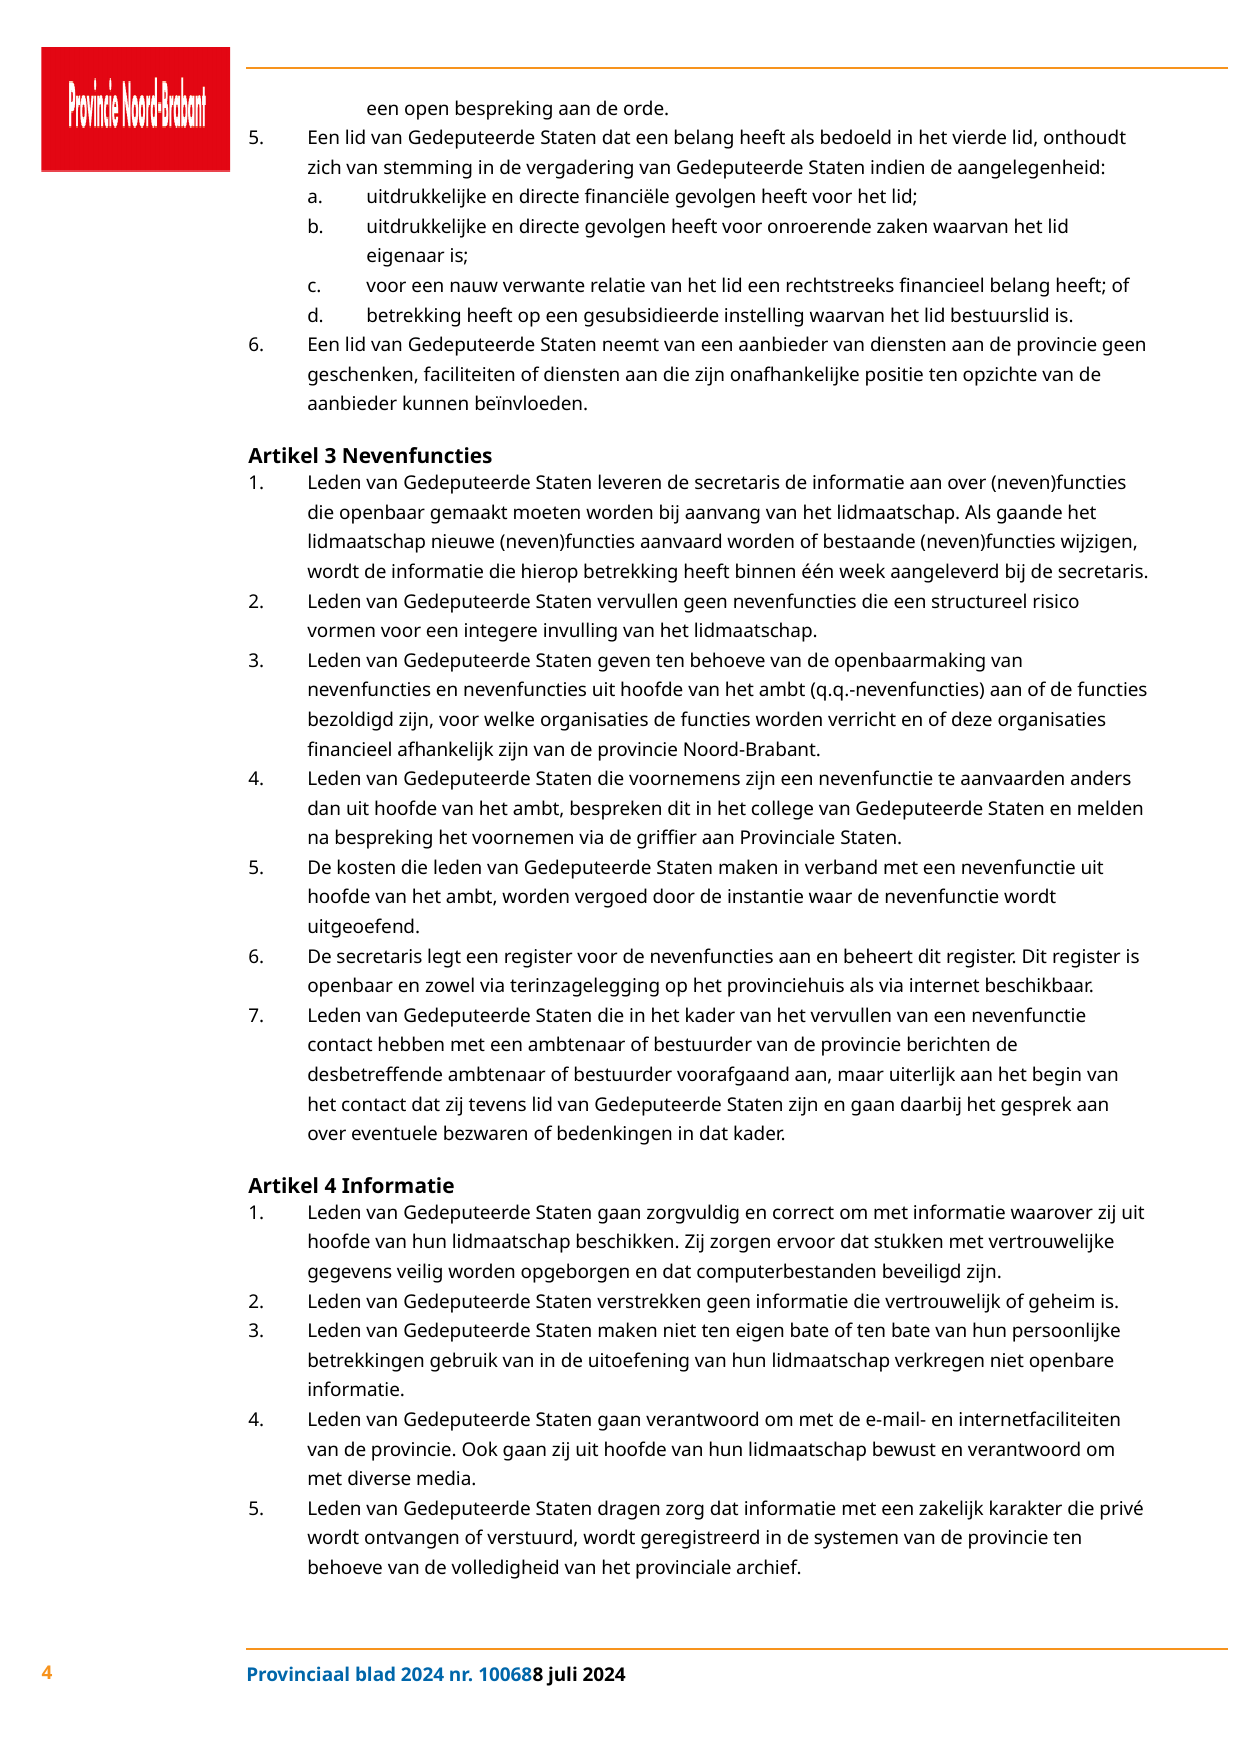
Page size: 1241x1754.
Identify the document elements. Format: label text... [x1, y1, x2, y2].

list Leden van Gedeputeerde Staten geven ten behoeve van de openbaarmaking van nevenfuncties en nevenfuncties uit hoofde van het ambt (q.q.-nevenfuncties) aan of de functies bezoldigd zijn, voor welke organisaties de functies worden verricht en of deze organisaties financieel afhankelijk zijn van de provincie Noord-Brabant. [248, 647, 1152, 761]
list uitdrukkelijke en directe financiële gevolgen heeft voor het lid; [307, 183, 1152, 209]
list Leden van Gedeputeerde Staten gaan zorgvuldig en correct om met informatie waarover zij uit hoofde van hun lidmaatschap beschikken. Zij zorgen ervoor dat stukken met vertrouwelijke gegevens veilig worden opgeborgen en dat computerbestanden beveiligd zijn. [248, 1199, 1152, 1284]
list een open bespreking aan de orde. [307, 95, 1152, 121]
picture [41, 47, 231, 172]
list Leden van Gedeputeerde Staten vervullen geen nevenfuncties die een structureel risico vormen voor een integere invulling van het lidmaatschap. [248, 588, 1152, 643]
list voor een nauw verwante relatie van het lid een rechtstreeks financieel belang heeft; of [307, 272, 1152, 298]
text Artikel 3 Nevenfuncties [248, 441, 1152, 469]
list De secretaris legt een register voor de nevenfuncties aan en beheert dit register. Dit register is openbaar en zowel via terinzagelegging op het provinciehuis als via internet beschikbaar. [248, 943, 1152, 998]
list Leden van Gedeputeerde Staten dragen zorg dat informatie met een zakelijk karakter die privé wordt ontvangen of verstuurd, wordt geregistreerd in de systemen van de provincie ten behoeve van de volledigheid van het provinciale archief. [248, 1495, 1152, 1580]
list De kosten die leden van Gedeputeerde Staten maken in verband met een nevenfunctie uit hoofde van het ambt, worden vergoed door de instantie waar de nevenfunctie wordt uitgeoefend. [248, 854, 1152, 939]
list betrekking heeft op een gesubsidieerde instelling waarvan het lid bestuurslid is. [307, 302, 1152, 328]
list Een lid van Gedeputeerde Staten dat een belang heeft als bedoeld in het vierde lid, onthoudt zich van stemming in de vergadering van Gedeputeerde Staten indien de aangelegenheid: [248, 124, 1152, 180]
text Artikel 4 Informatie [248, 1171, 1152, 1199]
list Leden van Gedeputeerde Staten maken niet ten eigen bate of ten bate van hun persoonlijke betrekkingen gebruik van in de uitoefening van hun lidmaatschap verkregen niet openbare informatie. [248, 1317, 1152, 1402]
list Leden van Gedeputeerde Staten gaan verantwoord om met de e-mail- en internetfaciliteiten van de provincie. Ook gaan zij uit hoofde van hun lidmaatschap bewust en verantwoord om met diverse media. [248, 1406, 1152, 1491]
list Leden van Gedeputeerde Staten die voornemens zijn een nevenfunctie te aanvaarden anders dan uit hoofde van het ambt, bespreken dit in het college van Gedeputeerde Staten en melden na bespreking het voornemen via de griffier aan Provinciale Staten. [248, 765, 1152, 850]
list Leden van Gedeputeerde Staten die in het kader van het vervullen van een nevenfunctie contact hebben met een ambtenaar of bestuurder van de provincie berichten de desbetreffende ambtenaar of bestuurder voorafgaand aan, maar uiterlijk aan het begin van het contact dat zij tevens lid van Gedeputeerde Staten zijn en gaan daarbij het gesprek aan over eventuele bezwaren of bedenkingen in dat kader. [248, 1002, 1152, 1146]
list Leden van Gedeputeerde Staten leveren de secretaris de informatie aan over (neven)functies die openbaar gemaakt moeten worden bij aanvang van het lidmaatschap. Als gaande het lidmaatschap nieuwe (neven)functies aanvaard worden of bestaande (neven)functies wijzigen, wordt de informatie die hierop betrekking heeft binnen één week aangeleverd bij de secretaris. [248, 469, 1152, 584]
list uitdrukkelijke en directe gevolgen heeft voor onroerende zaken waarvan het lid eigenaar is; [307, 213, 1152, 268]
list Een lid van Gedeputeerde Staten neemt van een aanbieder van diensten aan de provincie geen geschenken, faciliteiten of diensten aan die zijn onafhankelijke positie ten opzichte van de aanbieder kunnen beïnvloeden. [248, 331, 1152, 416]
list Leden van Gedeputeerde Staten verstrekken geen informatie die vertrouwelijk of geheim is. [248, 1288, 1152, 1314]
